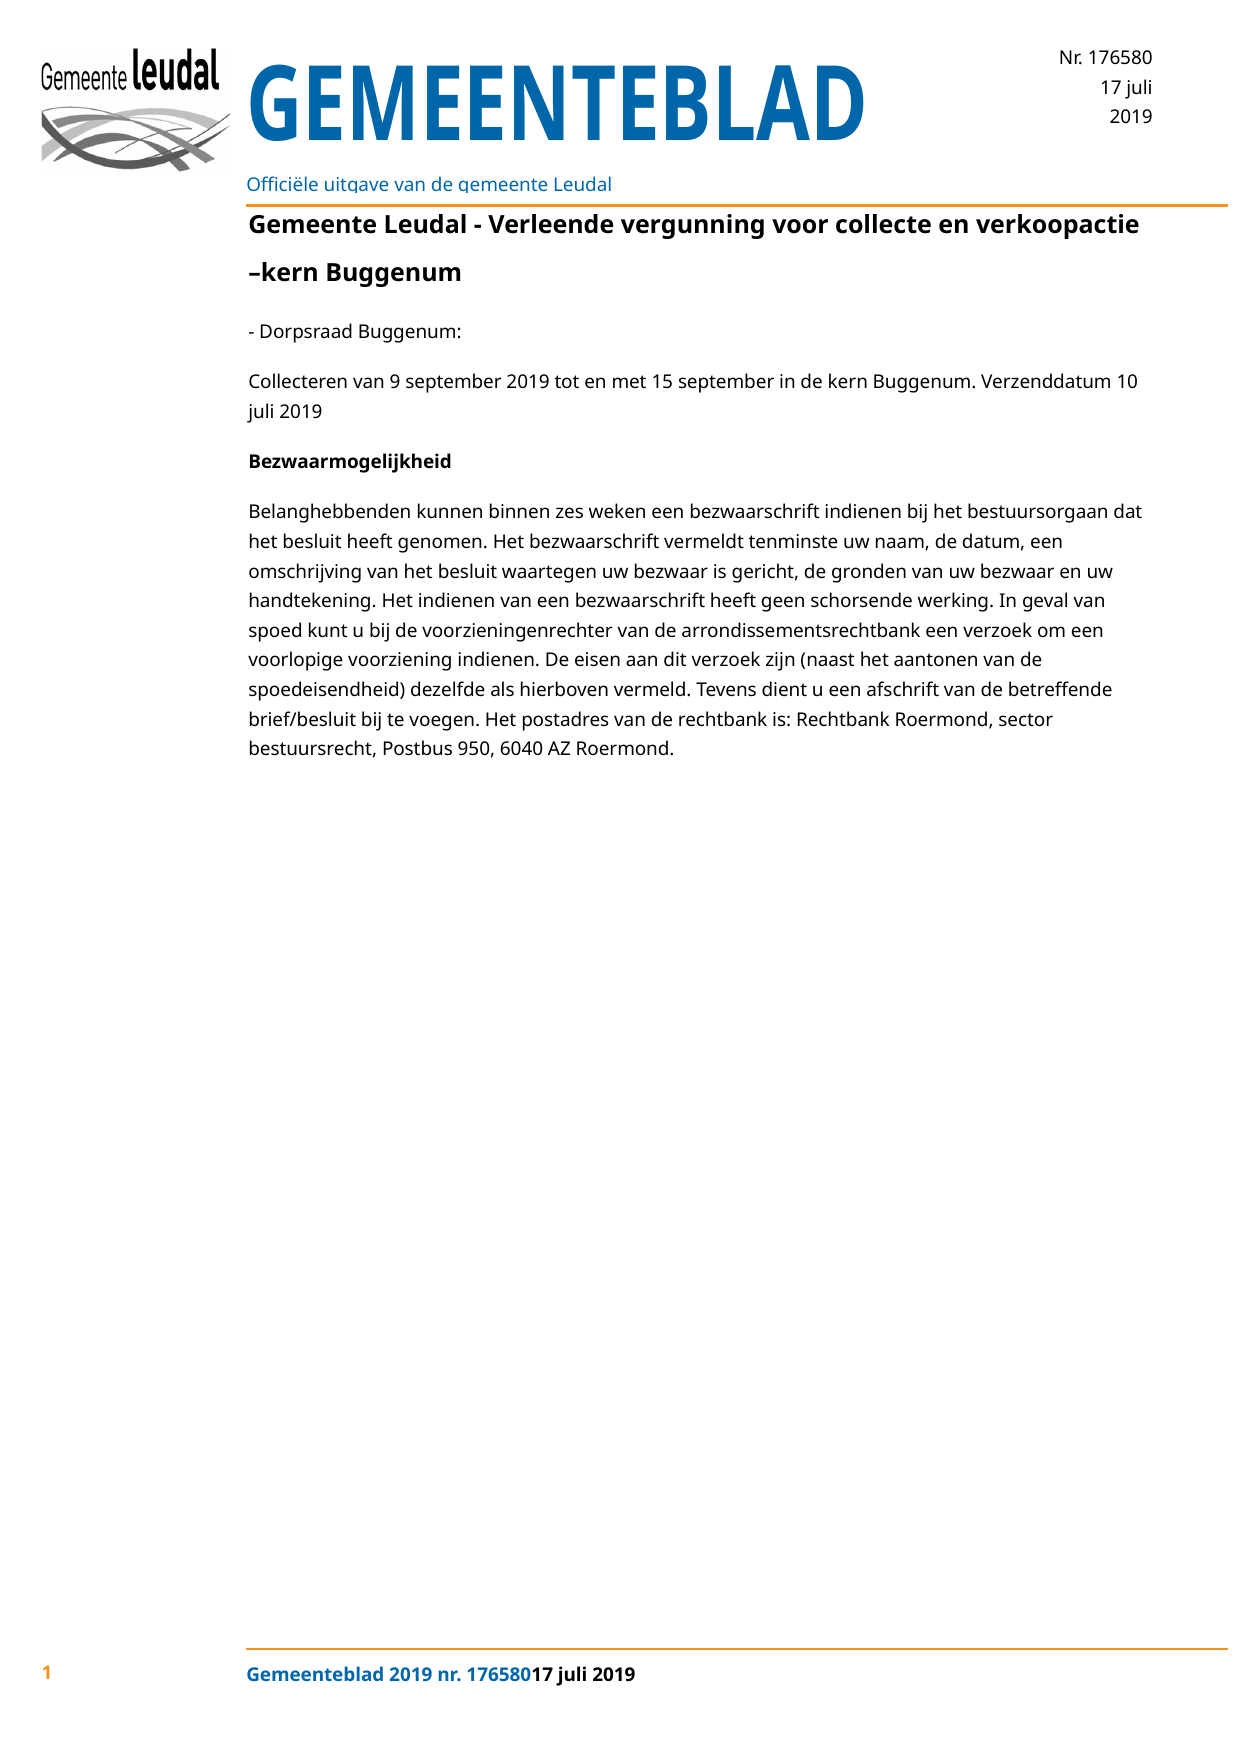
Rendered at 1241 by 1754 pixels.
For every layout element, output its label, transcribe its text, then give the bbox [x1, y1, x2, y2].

text - Dorpsraad Buggenum: [248, 318, 1152, 344]
text Gemeente Leudal - Verleende vergunning voor collecte en verkoopactie –kern Buggenum [248, 207, 1152, 288]
text Belanghebbenden kunnen binnen zes weken een bezwaarschrift indienen bij het bestuursorgaan dat het besluit heeft genomen. Het bezwaarschrift vermeldt tenminste uw naam, de datum, een omschrijving van het besluit waartegen uw bezwaar is gericht, de gronden van uw bezwaar en uw handtekening. Het indienen van een bezwaarschrift heeft geen schorsende werking. In geval van spoed kunt u bij de voorzieningenrechter van de arrondissementsrechtbank een verzoek om een voorlopige voorziening indienen. De eisen aan dit verzoek zijn (naast het aantonen van de spoedeisendheid) dezelfde als hierboven vermeld. Tevens dient u een afschrift van de betreffende brief/besluit bij te voegen. Het postadres van de rechtbank is: Rechtbank Roermond, sector bestuursrecht, Postbus 950, 6040 AZ Roermond. [248, 499, 1152, 761]
picture [41, 47, 231, 172]
text Collecteren van 9 september 2019 tot en met 15 september in de kern Buggenum. Verzenddatum 10 juli 2019 [248, 368, 1152, 424]
text Bezwaarmogelijkheid [248, 448, 1152, 474]
